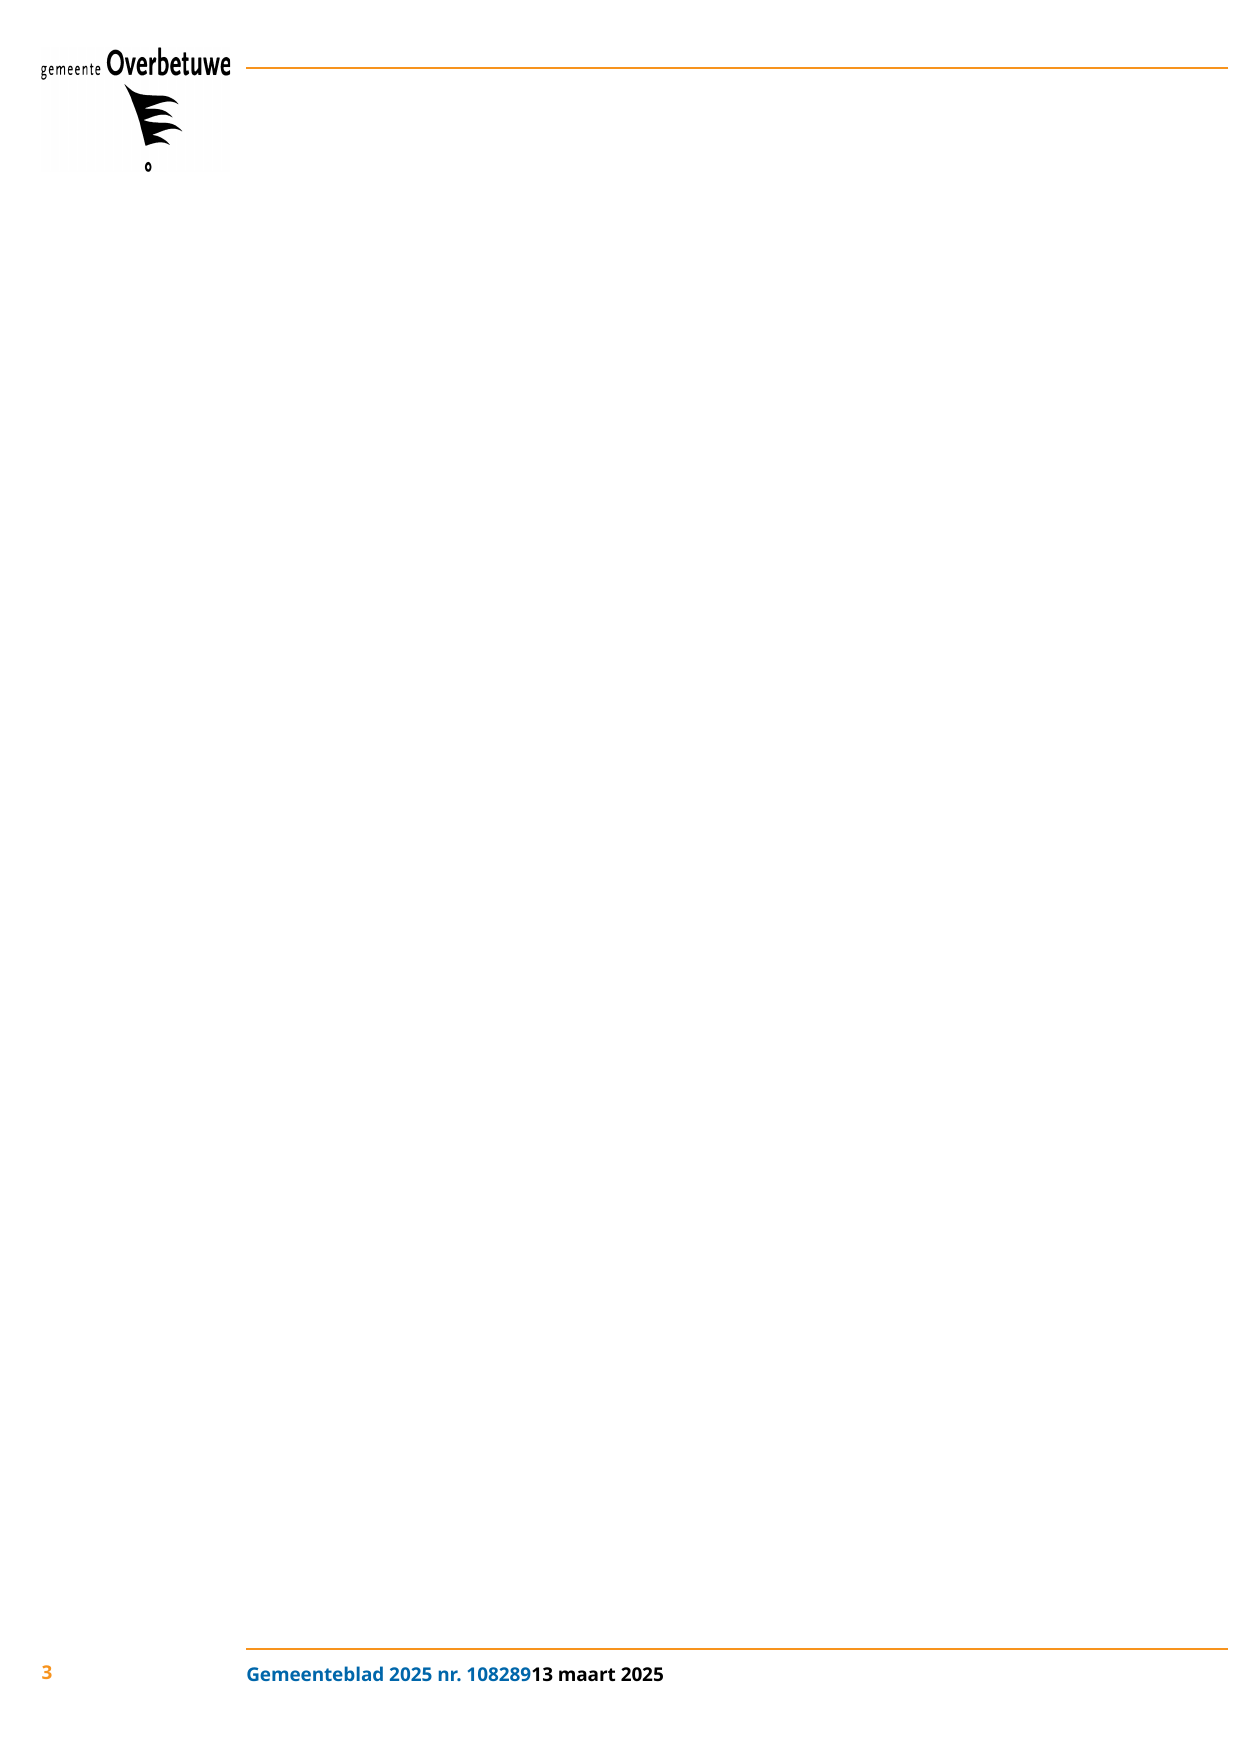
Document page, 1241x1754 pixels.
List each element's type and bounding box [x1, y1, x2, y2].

picture [41, 47, 231, 172]
